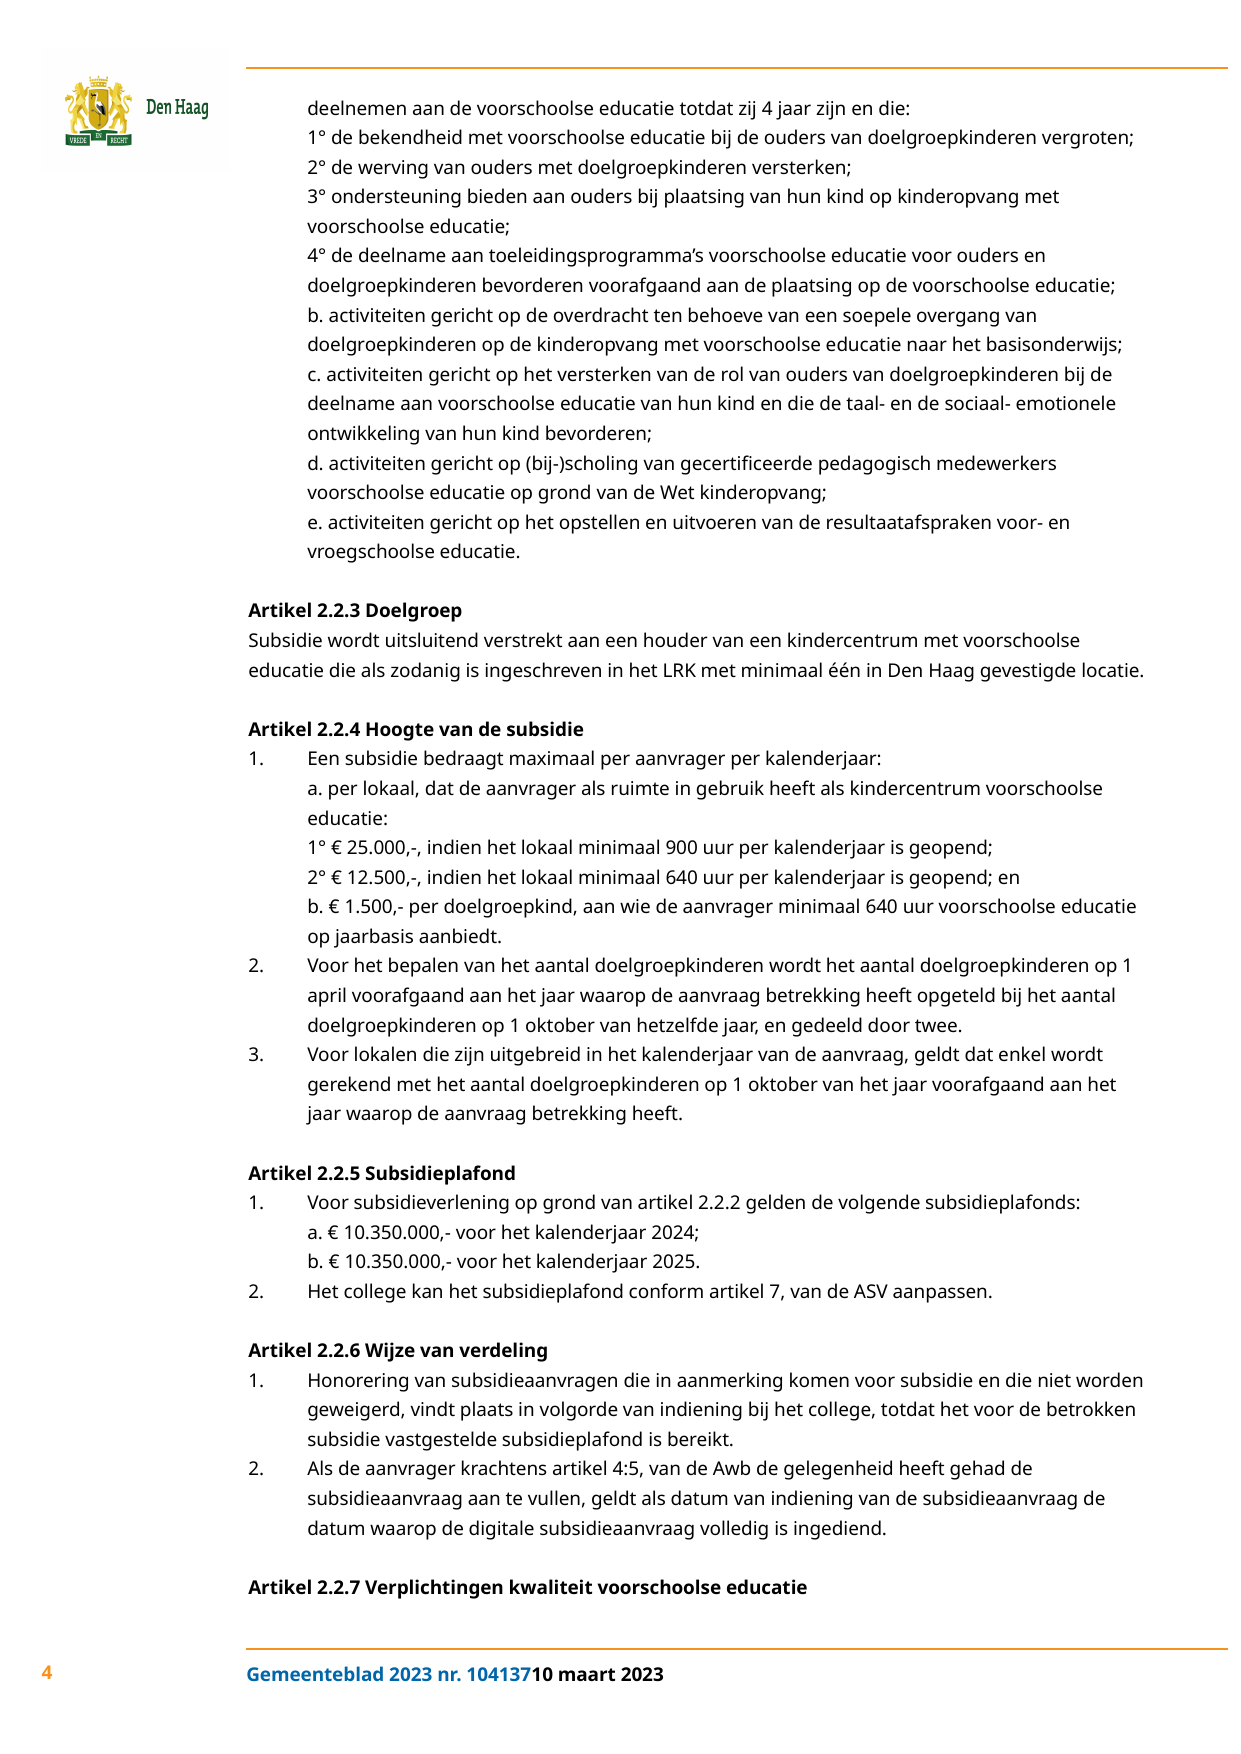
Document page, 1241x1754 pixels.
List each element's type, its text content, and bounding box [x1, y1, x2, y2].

list d. activiteiten gericht op (bij-)scholing van gecertificeerde pedagogisch medewerkers voorschoolse educatie op grond van de Wet kinderopvang; [248, 450, 1152, 505]
picture [41, 47, 231, 172]
list a. per lokaal, dat de aanvrager als ruimte in gebruik heeft als kindercentrum voorschoolse educatie: [248, 775, 1152, 831]
list e. activiteiten gericht op het opstellen en uitvoeren van de resultaatafspraken voor- en vroegschoolse educatie. [248, 509, 1152, 564]
list 4° de deelname aan toeleidingsprogramma’s voorschoolse educatie voor ouders en doelgroepkinderen bevorderen voorafgaand aan de plaatsing op de voorschoolse educatie; [248, 243, 1152, 298]
list Voor het bepalen van het aantal doelgroepkinderen wordt het aantal doelgroepkinderen op 1 april voorafgaand aan het jaar waarop de aanvraag betrekking heeft opgeteld bij het aantal doelgroepkinderen op 1 oktober van hetzelfde jaar, en gedeeld door twee. [248, 953, 1152, 1038]
text Artikel 2.2.3 Doelgroep [248, 598, 1152, 623]
list 3° ondersteuning bieden aan ouders bij plaatsing van hun kind op kinderopvang met voorschoolse educatie; [248, 183, 1152, 239]
text Artikel 2.2.7 Verplichtingen kwaliteit voorschoolse educatie [248, 1574, 1152, 1600]
list a. € 10.350.000,- voor het kalenderjaar 2024; [248, 1219, 1152, 1245]
text Subsidie wordt uitsluitend verstrekt aan een houder van een kindercentrum met voorschoolse educatie die als zodanig is ingeschreven in het LRK met minimaal één in Den Haag gevestigde locatie. [248, 627, 1152, 683]
list 2° € 12.500,-, indien het lokaal minimaal 640 uur per kalenderjaar is geopend; en [248, 864, 1152, 890]
list 2° de werving van ouders met doelgroepkinderen versterken; [248, 154, 1152, 180]
list c. activiteiten gericht op het versterken van de rol van ouders van doelgroepkinderen bij de deelname aan voorschoolse educatie van hun kind en die de taal- en de sociaal- emotionele ontwikkeling van hun kind bevorderen; [248, 361, 1152, 446]
list b. activiteiten gericht op de overdracht ten behoeve van een soepele overgang van doelgroepkinderen op de kinderopvang met voorschoolse educatie naar het basisonderwijs; [248, 302, 1152, 357]
list b. € 10.350.000,- voor het kalenderjaar 2025. [248, 1248, 1152, 1274]
text Artikel 2.2.4 Hoogte van de subsidie [248, 716, 1152, 742]
list 1° € 25.000,-, indien het lokaal minimaal 900 uur per kalenderjaar is geopend; [248, 834, 1152, 860]
text Artikel 2.2.6 Wijze van verdeling [248, 1337, 1152, 1363]
list 1° de bekendheid met voorschoolse educatie bij de ouders van doelgroepkinderen vergroten; [248, 124, 1152, 150]
list deelnemen aan de voorschoolse educatie totdat zij 4 jaar zijn en die: [248, 95, 1152, 121]
list Honorering van subsidieaanvragen die in aanmerking komen voor subsidie en die niet worden geweigerd, vindt plaats in volgorde van indiening bij het college, totdat het voor de betrokken subsidie vastgestelde subsidieplafond is bereikt. [248, 1367, 1152, 1452]
list Als de aanvrager krachtens artikel 4:5, van de Awb de gelegenheid heeft gehad de subsidieaanvraag aan te vullen, geldt als datum van indiening van de subsidieaanvraag de datum waarop de digitale subsidieaanvraag volledig is ingediend. [248, 1456, 1152, 1541]
text Artikel 2.2.5 Subsidieplafond [248, 1160, 1152, 1186]
list Het college kan het subsidieplafond conform artikel 7, van de ASV aanpassen. [248, 1278, 1152, 1304]
list Een subsidie bedraagt maximaal per aanvrager per kalenderjaar: [248, 746, 1152, 771]
list b. € 1.500,- per doelgroepkind, aan wie de aanvrager minimaal 640 uur voorschoolse educatie op jaarbasis aanbiedt. [248, 893, 1152, 949]
list Voor lokalen die zijn uitgebreid in het kalenderjaar van de aanvraag, geldt dat enkel wordt gerekend met het aantal doelgroepkinderen op 1 oktober van het jaar voorafgaand aan het jaar waarop de aanvraag betrekking heeft. [248, 1041, 1152, 1126]
list Voor subsidieverlening op grond van artikel 2.2.2 gelden de volgende subsidieplafonds: [248, 1189, 1152, 1215]
